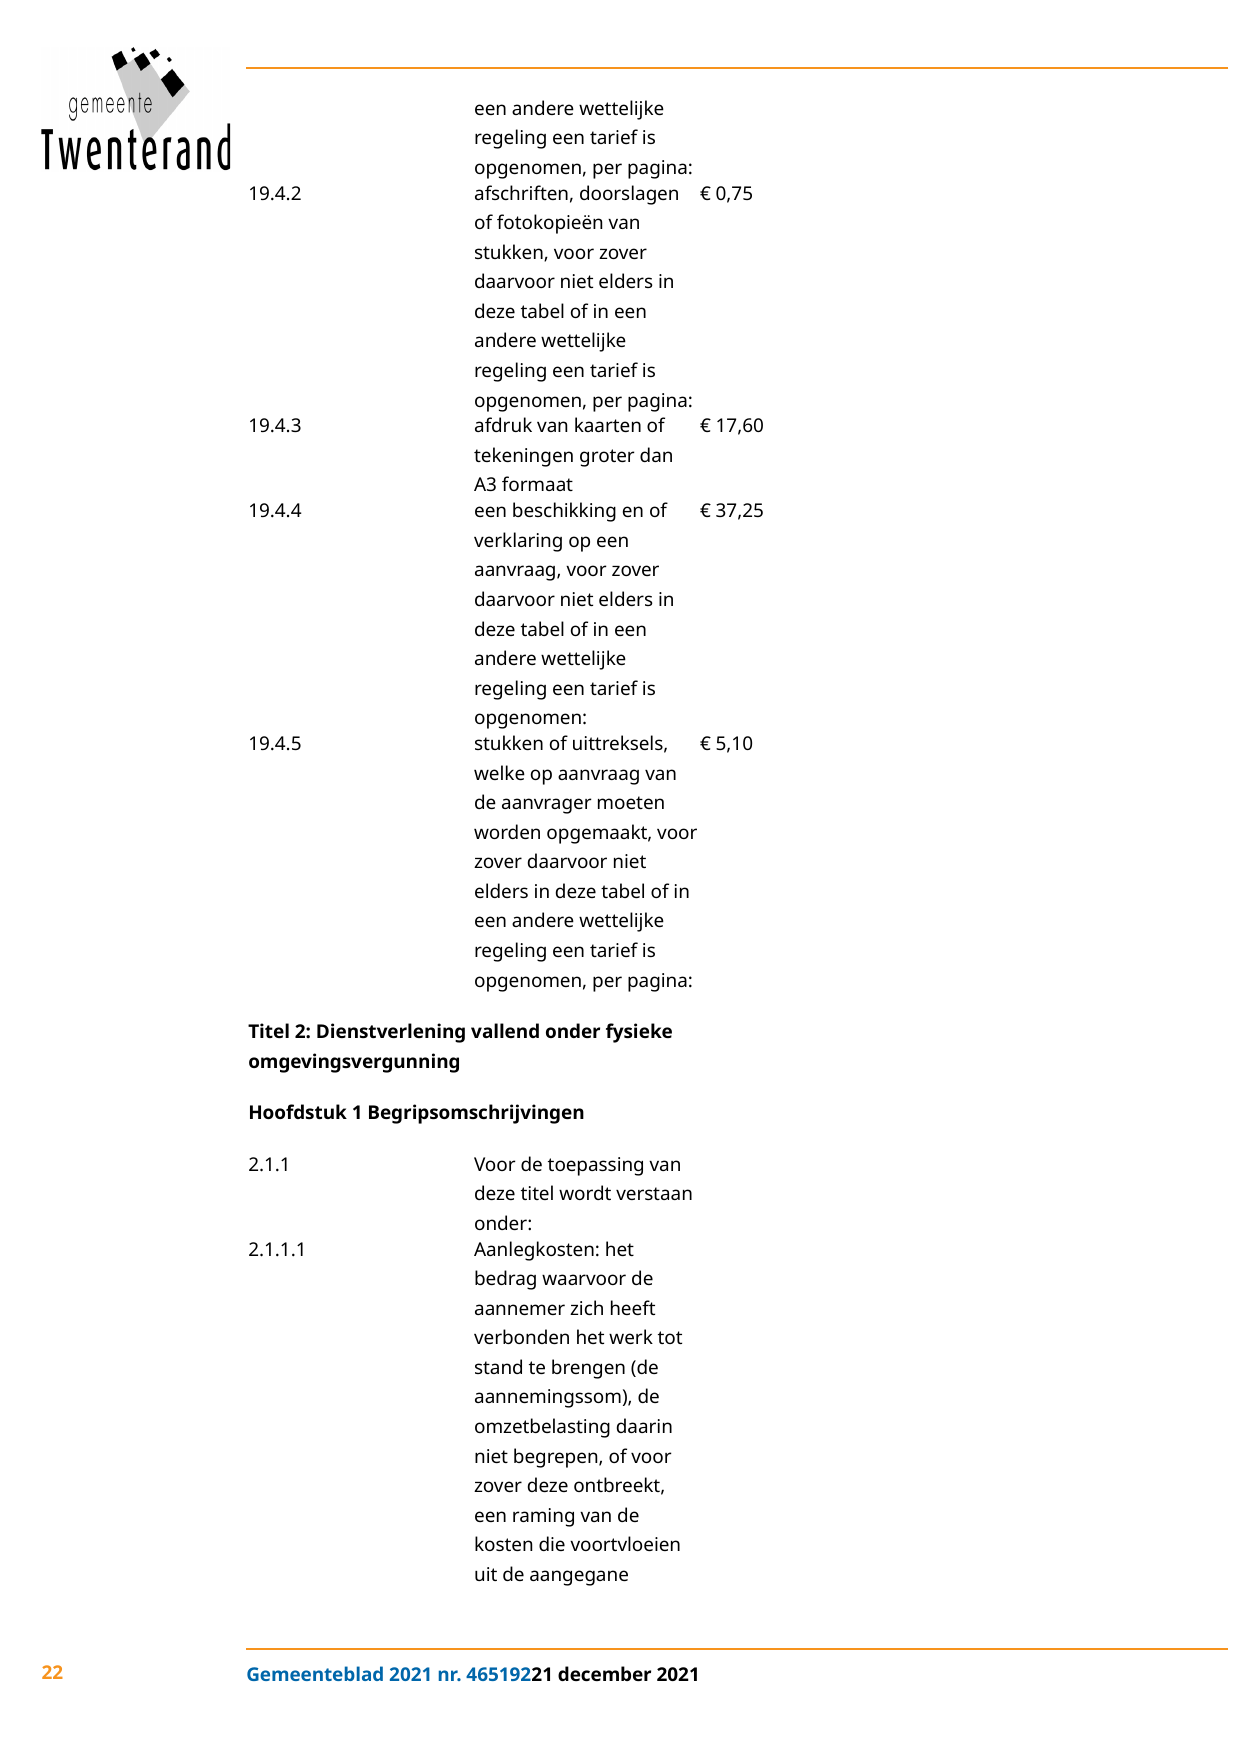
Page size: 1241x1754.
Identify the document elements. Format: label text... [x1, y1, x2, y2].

picture [41, 47, 231, 172]
table_cell 19.4.4 [248, 498, 474, 730]
table_cell [700, 1074, 926, 1099]
table_cell een beschikking en of verklaring op een aanvraag, voor zover daarvoor niet elders in deze tabel of in een andere wettelijke regeling een tarief is opgenomen: [474, 498, 700, 730]
table_cell [700, 1125, 926, 1151]
table_cell 2.1.1.1 [248, 1236, 474, 1587]
table_cell [474, 1074, 700, 1099]
table_cell [700, 1018, 926, 1074]
table_cell [248, 1125, 474, 1151]
table_cell € 37,25 [700, 498, 926, 730]
table_cell Titel 2: Dienstverlening vallend onder fysieke omgevingsvergunning [248, 1018, 700, 1074]
table_cell [700, 993, 926, 1018]
table_cell 19.4.2 [248, 180, 474, 412]
table_cell een andere wettelijke regeling een tarief is opgenomen, per pagina: [474, 95, 700, 180]
table_cell 19.4.5 [248, 730, 474, 993]
table_cell [700, 1099, 926, 1125]
table_cell € 0,75 [700, 180, 926, 412]
table_cell [700, 1151, 926, 1236]
table_cell Aanlegkosten: het bedrag waarvoor de aannemer zich heeft verbonden het werk tot stand te brengen (de aannemingssom), de omzetbelasting daarin niet begrepen, of voor zover deze ontbreekt, een raming van de kosten die voortvloeien uit de aangegane [474, 1236, 700, 1587]
table_cell Hoofdstuk 1 Begripsomschrijvingen [248, 1099, 700, 1125]
table_cell [248, 95, 474, 180]
table_cell € 17,60 [700, 413, 926, 497]
table_cell 2.1.1 [248, 1151, 474, 1236]
table_cell € 5,10 [700, 730, 926, 993]
table_cell [700, 1236, 926, 1587]
table_cell afdruk van kaarten of tekeningen groter dan A3 formaat [474, 413, 700, 497]
table_cell afschriften, doorslagen of fotokopieën van stukken, voor zover daarvoor niet elders in deze tabel of in een andere wettelijke regeling een tarief is opgenomen, per pagina: [474, 180, 700, 412]
table_cell [248, 1074, 474, 1099]
table_cell stukken of uittreksels, welke op aanvraag van de aanvrager moeten worden opgemaakt, voor zover daarvoor niet elders in deze tabel of in een andere wettelijke regeling een tarief is opgenomen, per pagina: [474, 730, 700, 993]
table_cell [700, 95, 926, 180]
table_cell [474, 993, 700, 1018]
table_cell 19.4.3 [248, 413, 474, 497]
table_cell [474, 1125, 700, 1151]
table_cell [248, 993, 474, 1018]
table_cell Voor de toepassing van deze titel wordt verstaan onder: [474, 1151, 700, 1236]
